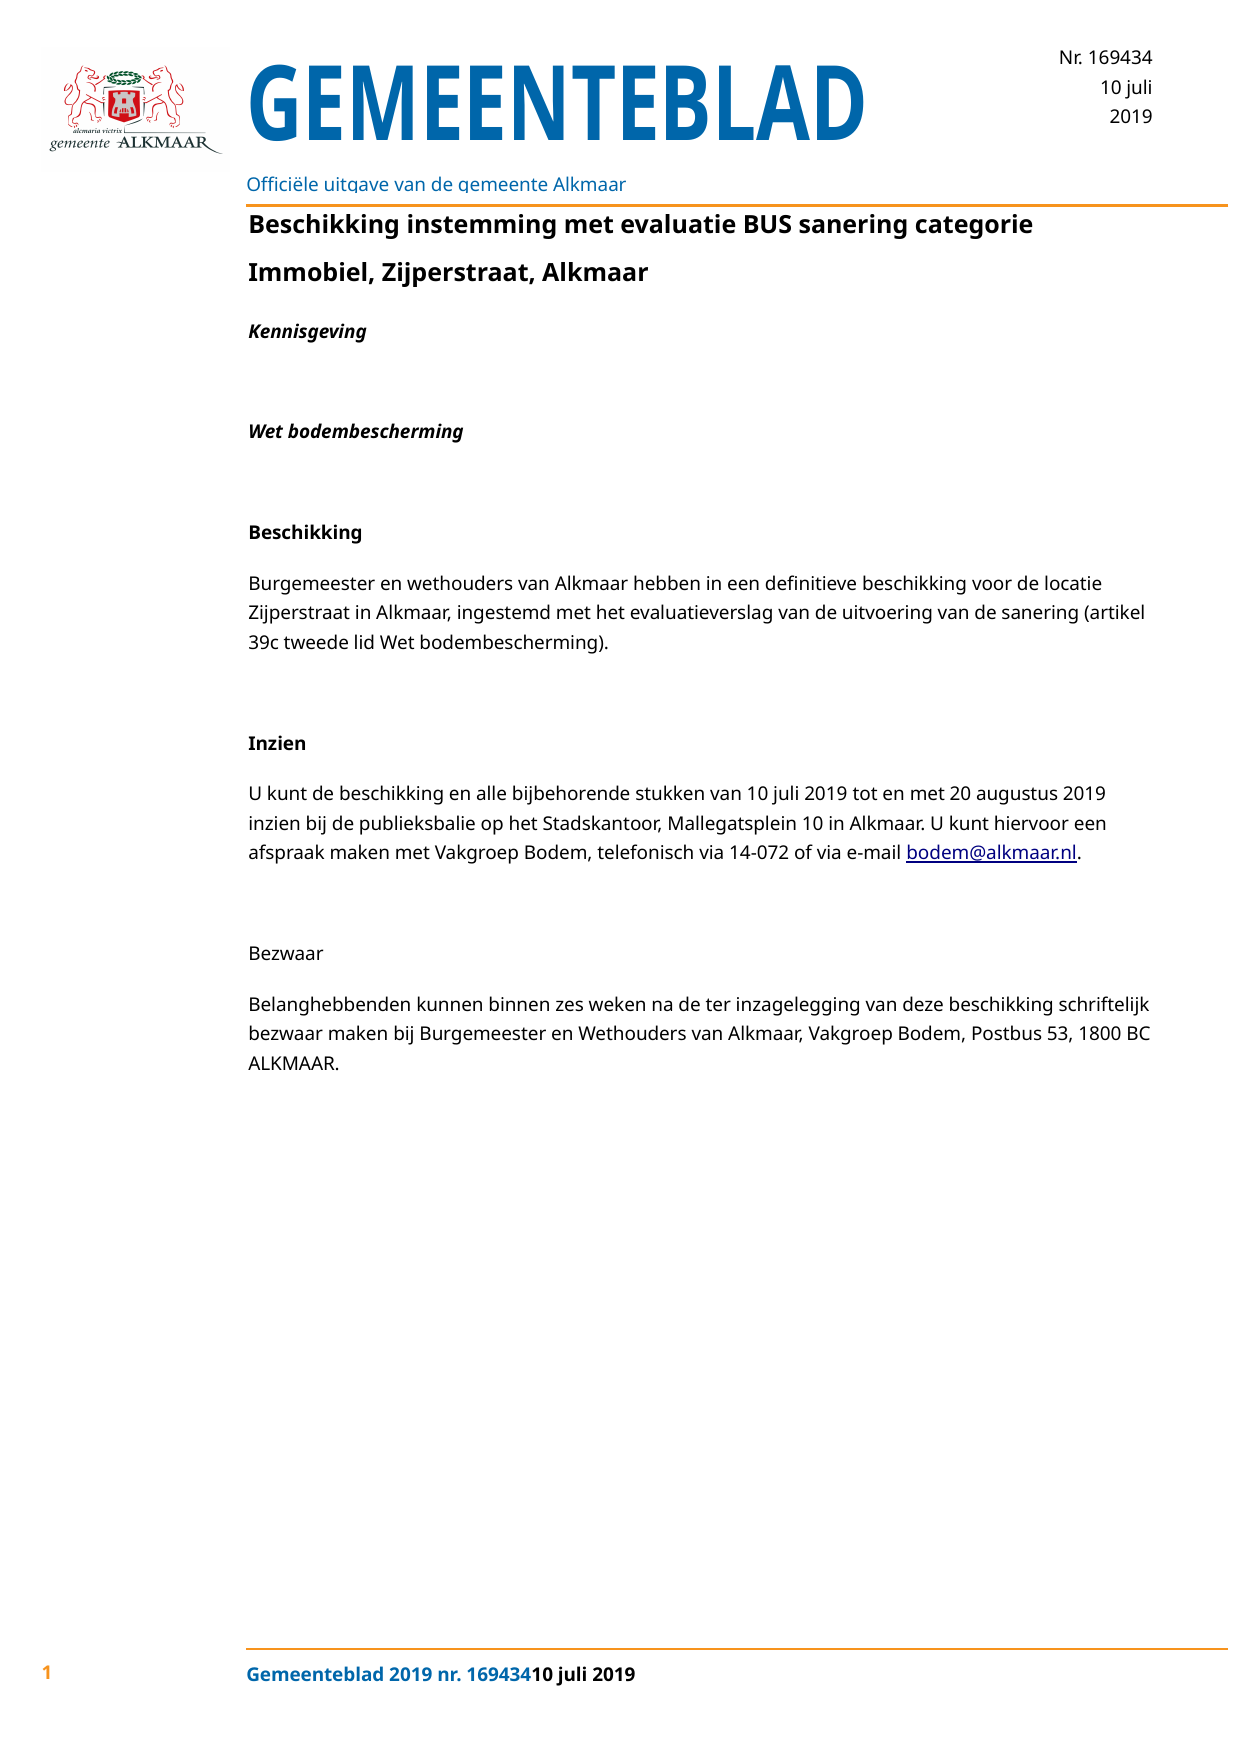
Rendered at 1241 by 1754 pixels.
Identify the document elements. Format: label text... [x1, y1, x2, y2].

text Beschikking instemming met evaluatie BUS sanering categorie Immobiel, Zijperstraat, Alkmaar [248, 207, 1152, 288]
text Beschikking [248, 519, 1152, 545]
text Bezwaar [248, 940, 1152, 966]
picture [41, 47, 231, 172]
text Wet bodembescherming [248, 419, 1152, 444]
text Burgemeester en wethouders van Alkmaar hebben in een definitieve beschikking voor de locatie Zijperstraat in Alkmaar, ingestemd met het evaluatieverslag van de uitvoering van de sanering (artikel 39c tweede lid Wet bodembescherming). [248, 570, 1152, 655]
text Kennisgeving [248, 318, 1152, 344]
text U kunt de beschikking en alle bijbehorende stukken van 10 juli 2019 tot en met 20 augustus 2019 inzien bij de publieksbalie op het Stadskantoor, Mallegatsplein 10 in Alkmaar. U kunt hiervoor een afspraak maken met Vakgroep Bodem, telefonisch via 14-072 of via e-mail bodem@alkmaar.nl. [248, 780, 1152, 865]
text Inzien [248, 730, 1152, 756]
text Belanghebbenden kunnen binnen zes weken na de ter inzagelegging van deze beschikking schriftelijk bezwaar maken bij Burgemeester en Wethouders van Alkmaar, Vakgroep Bodem, Postbus 53, 1800 BC ALKMAAR. [248, 991, 1152, 1076]
